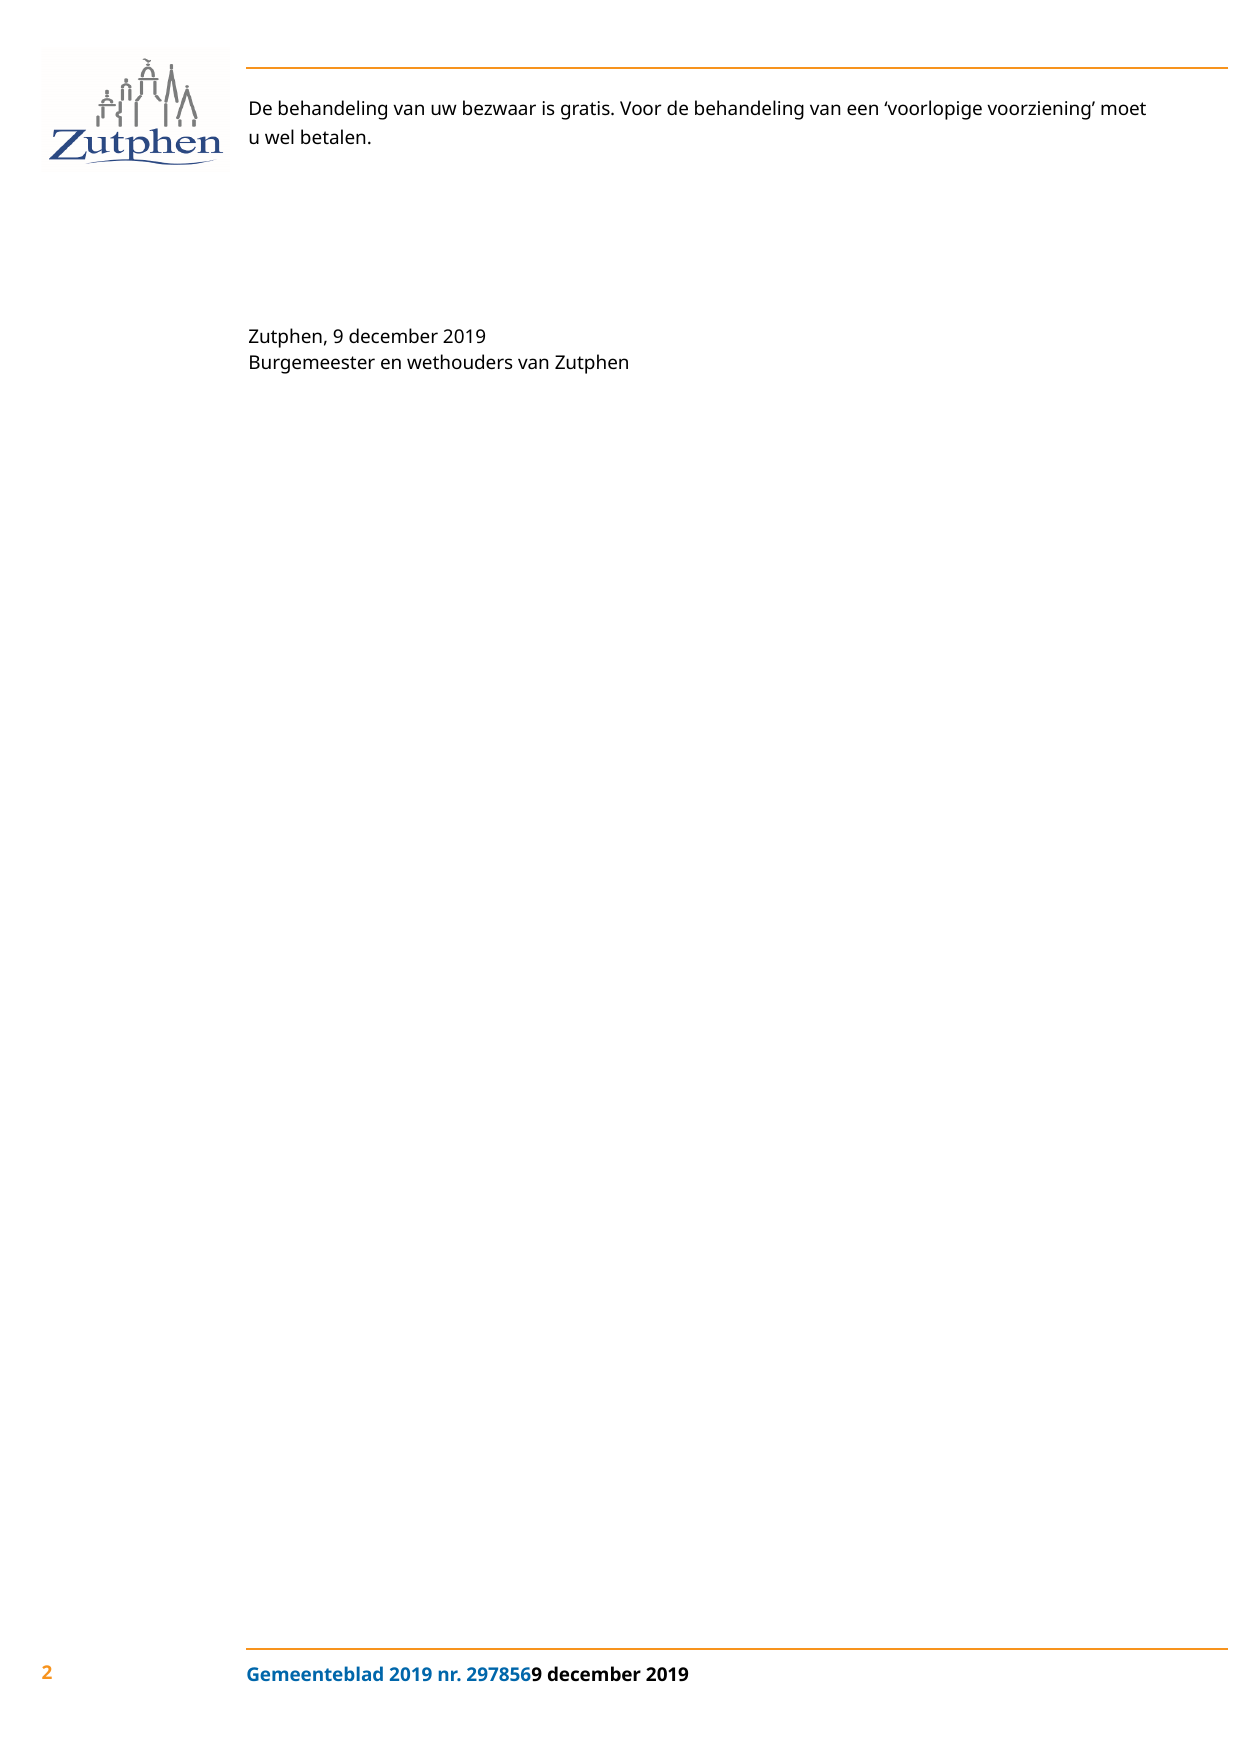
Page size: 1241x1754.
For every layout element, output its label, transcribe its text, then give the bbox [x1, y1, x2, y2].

text Zutphen, 9 december 2019 [248, 323, 1152, 349]
picture [41, 47, 231, 172]
text De behandeling van uw bezwaar is gratis. Voor de behandeling van een ‘voorlopige voorziening’ moet u wel betalen. [248, 95, 1152, 150]
text Burgemeester en wethouders van Zutphen [248, 349, 1152, 375]
